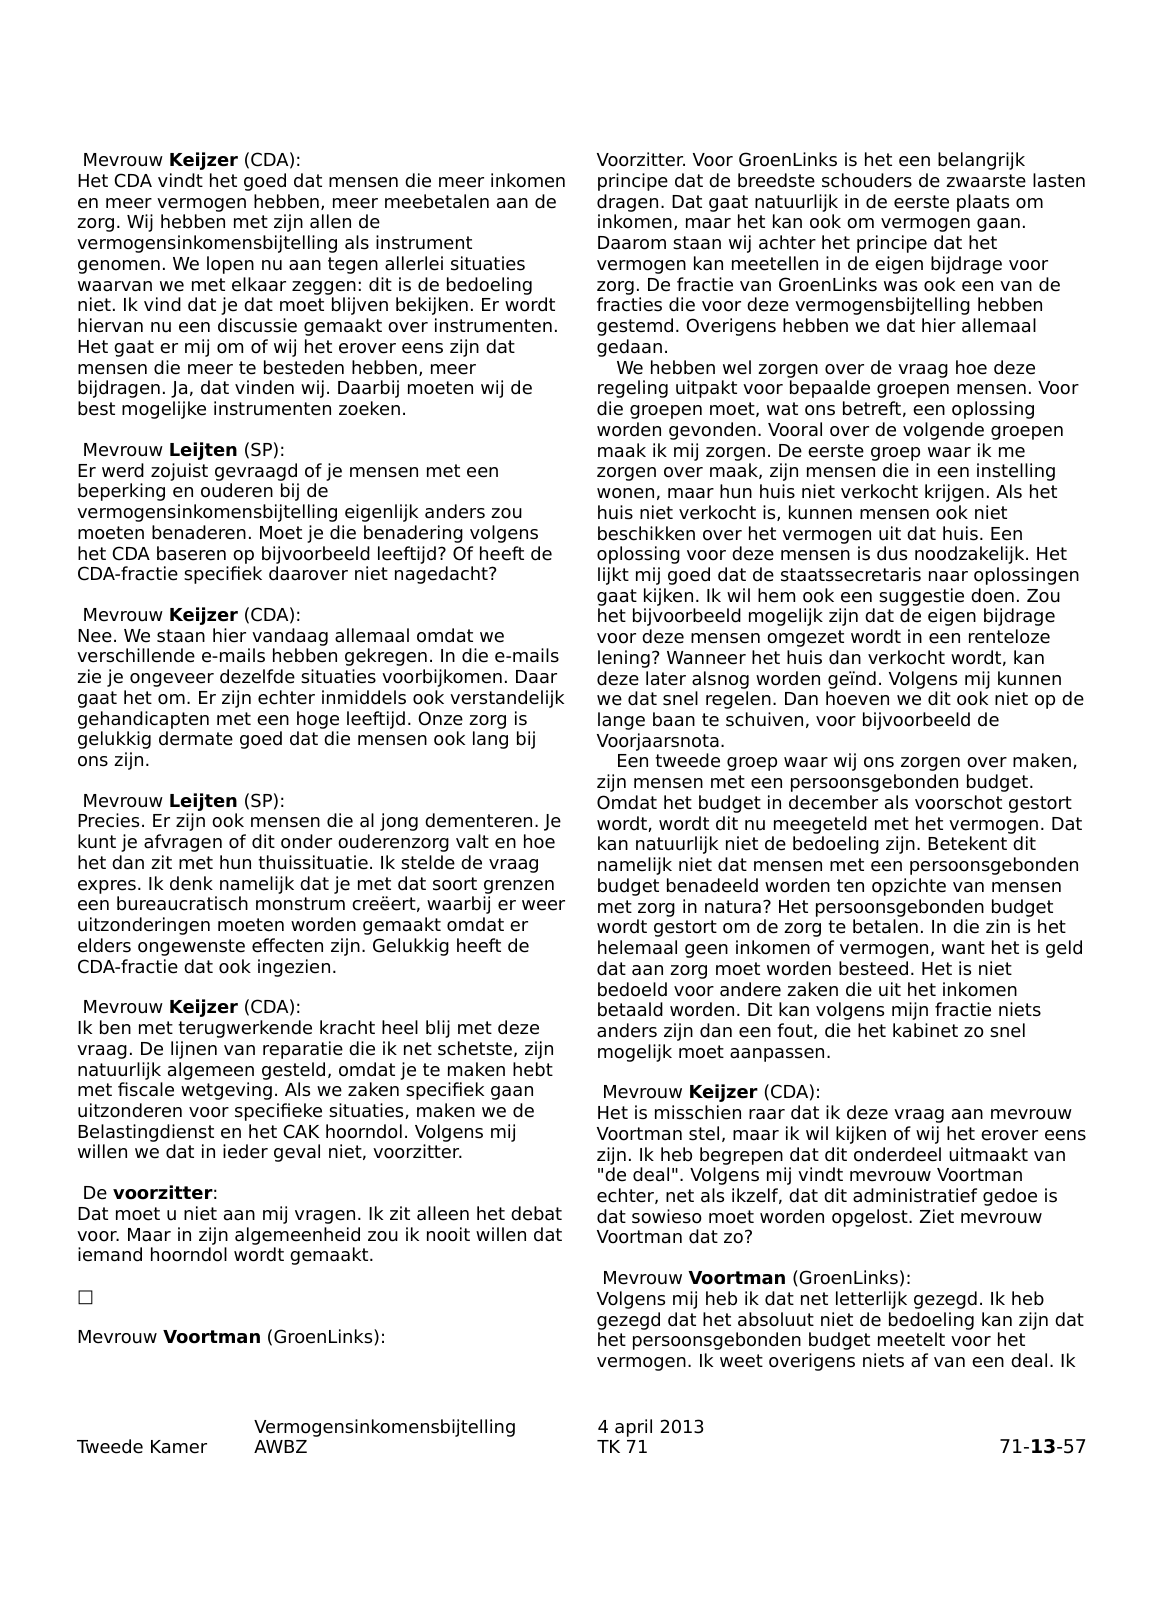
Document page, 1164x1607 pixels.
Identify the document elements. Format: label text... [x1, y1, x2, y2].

text Een tweede groep waar wij ons zorgen over maken, zijn mensen met een persoonsgebonden budget. Omdat het budget in december als voorschot gestort wordt, wordt dit nu meegeteld met het vermogen. Dat kan natuurlijk niet de bedoeling zijn. Betekent dit namelijk niet dat mensen met een persoonsgebonden budget benadeeld worden ten opzichte van mensen met zorg in natura? Het persoonsgebonden budget wordt gestort om de zorg te betalen. In die zin is het helemaal geen inkomen of vermogen, want het is geld dat aan zorg moet worden besteed. Het is niet bedoeld voor andere zaken die uit het inkomen betaald worden. Dit kan volgens mijn fractie niets anders zijn dan een fout, die het kabinet zo snel mogelijk moet aanpassen. [596, 751, 1087, 1062]
text Nee. We staan hier vandaag allemaal omdat we verschillende e-mails hebben gekregen. In die e-mails zie je ongeveer dezelfde situaties voorbijkomen. Daar gaat het om. Er zijn echter inmiddels ook verstandelijk gehandicapten met een hoge leeftijd. Onze zorg is gelukkig dermate goed dat die mensen ook lang bij ons zijn. [77, 626, 567, 771]
text Dat moet u niet aan mij vragen. Ik zit alleen het debat voor. Maar in zijn algemeenheid zou ik nooit willen dat iemand hoorndol wordt gemaakt. [77, 1204, 567, 1266]
text Mevrouw Keijzer (CDA): [77, 150, 567, 171]
text De voorzitter: [77, 1183, 567, 1204]
text Ik ben met terugwerkende kracht heel blij met deze vraag. De lijnen van reparatie die ik net schetste, zijn natuurlijk algemeen gesteld, omdat je te maken hebt met fiscale wetgeving. Als we zaken specifiek gaan uitzonderen voor specifieke situaties, maken we de Belastingdienst en het CAK hoorndol. Volgens mij willen we dat in ieder geval niet, voorzitter. [77, 1018, 567, 1163]
text Het CDA vindt het goed dat mensen die meer inkomen en meer vermogen hebben, meer meebetalen aan de zorg. Wij hebben met zijn allen de vermogensinkomensbijtelling als instrument genomen. We lopen nu aan tegen allerlei situaties waarvan we met elkaar zeggen: dit is de bedoeling niet. Ik vind dat je dat moet blijven bekijken. Er wordt hiervan nu een discussie gemaakt over instrumenten. Het gaat er mij om of wij het erover eens zijn dat mensen die meer te besteden hebben, meer bijdragen. Ja, dat vinden wij. Daarbij moeten wij de best mogelijke instrumenten zoeken. [77, 171, 567, 420]
text Mevrouw Leijten (SP): [77, 440, 567, 460]
text We hebben wel zorgen over de vraag hoe deze regeling uitpakt voor bepaalde groepen mensen. Voor die groepen moet, wat ons betreft, een oplossing worden gevonden. Vooral over de volgende groepen maak ik mij zorgen. De eerste groep waar ik me zorgen over maak, zijn mensen die in een instelling wonen, maar hun huis niet verkocht krijgen. Als het huis niet verkocht is, kunnen mensen ook niet beschikken over het vermogen uit dat huis. Een oplossing voor deze mensen is dus noodzakelijk. Het lijkt mij goed dat de staatssecretaris naar oplossingen gaat kijken. Ik wil hem ook een suggestie doen. Zou het bijvoorbeeld mogelijk zijn dat de eigen bijdrage voor deze mensen omgezet wordt in een renteloze lening? Wanneer het huis dan verkocht wordt, kan deze later alsnog worden geïnd. Volgens mij kunnen we dat snel regelen. Dan hoeven we dit ook niet op de lange baan te schuiven, voor bijvoorbeeld de Voorjaarsnota. [596, 357, 1087, 751]
text Volgens mij heb ik dat net letterlijk gezegd. Ik heb gezegd dat het absoluut niet de bedoeling kan zijn dat het persoonsgebonden budget meetelt voor het vermogen. Ik weet overigens niets af van een deal. Ik [596, 1289, 1087, 1372]
text Mevrouw Voortman (GroenLinks): [77, 1327, 567, 1347]
text Mevrouw Keijzer (CDA): [77, 605, 567, 626]
text Voorzitter. Voor GroenLinks is het een belangrijk principe dat de breedste schouders de zwaarste lasten dragen. Dat gaat natuurlijk in de eerste plaats om inkomen, maar het kan ook om vermogen gaan. Daarom staan wij achter het principe dat het vermogen kan meetellen in de eigen bijdrage voor zorg. De fractie van GroenLinks was ook een van de fracties die voor deze vermogensbijtelling hebben gestemd. Overigens hebben we dat hier allemaal gedaan. [596, 150, 1087, 357]
text Mevrouw Leijten (SP): [77, 791, 567, 811]
text Mevrouw Keijzer (CDA): [596, 1082, 1087, 1103]
text Het is misschien raar dat ik deze vraag aan mevrouw Voortman stel, maar ik wil kijken of wij het erover eens zijn. Ik heb begrepen dat dit onderdeel uitmaakt van "de deal". Volgens mij vindt mevrouw Voortman echter, net als ikzelf, dat dit administratief gedoe is dat sowieso moet worden opgelost. Ziet mevrouw Voortman dat zo? [596, 1103, 1087, 1248]
text Precies. Er zijn ook mensen die al jong dementeren. Je kunt je afvragen of dit onder ouderenzorg valt en hoe het dan zit met hun thuissituatie. Ik stelde de vraag expres. Ik denk namelijk dat je met dat soort grenzen een bureaucratisch monstrum creëert, waarbij er weer uitzonderingen moeten worden gemaakt omdat er elders ongewenste effecten zijn. Gelukkig heeft de CDA-fractie dat ook ingezien. [77, 811, 567, 977]
text Mevrouw Keijzer (CDA): [77, 997, 567, 1018]
text □ [77, 1286, 567, 1307]
text Mevrouw Voortman (GroenLinks): [596, 1268, 1087, 1289]
text Er werd zojuist gevraagd of je mensen met een beperking en ouderen bij de vermogensinkomensbijtelling eigenlijk anders zou moeten benaderen. Moet je die benadering volgens het CDA baseren op bijvoorbeeld leeftijd? Of heeft de CDA-fractie specifiek daarover niet nagedacht? [77, 460, 567, 585]
